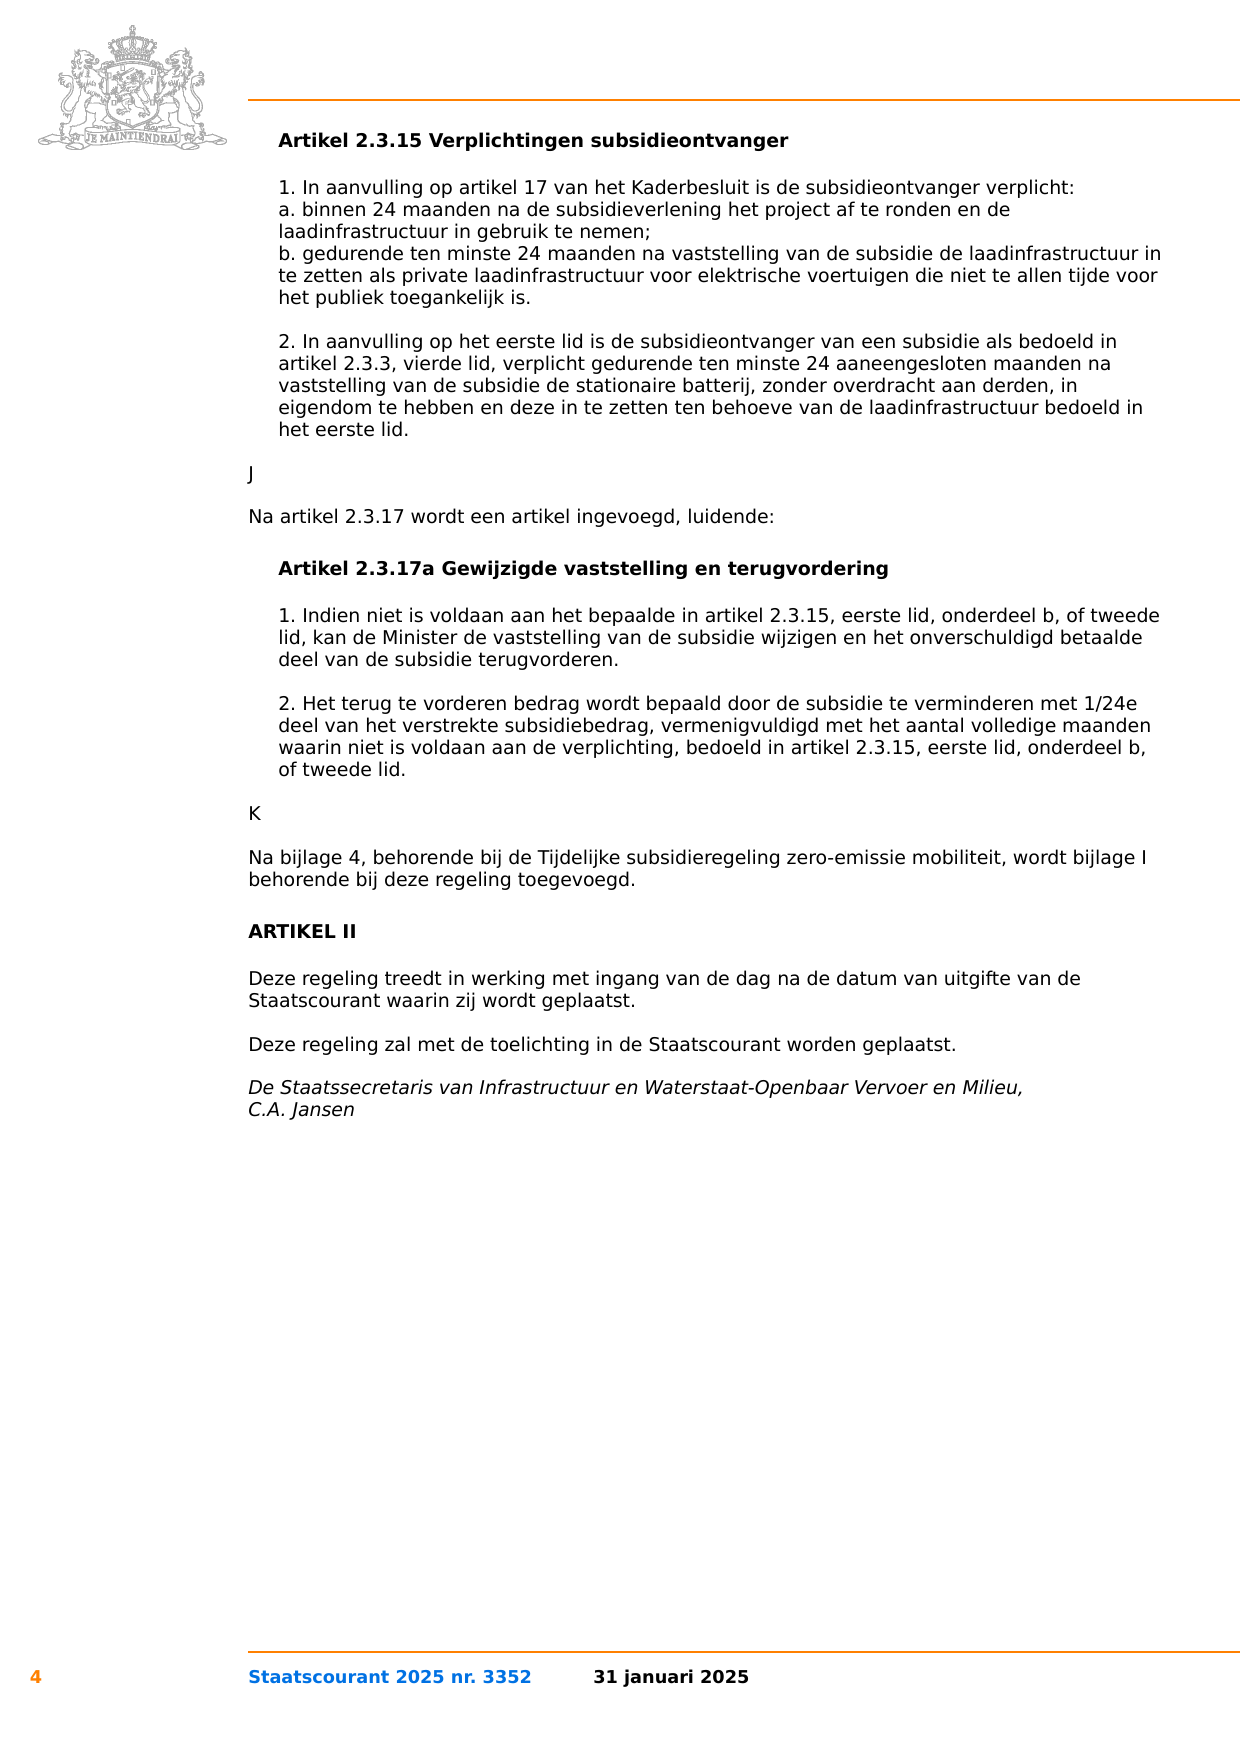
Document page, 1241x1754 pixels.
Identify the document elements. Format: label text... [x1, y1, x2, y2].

text Na bijlage 4, behorende bij de Tijdelijke subsidieregeling zero-emissie mobiliteit, wordt bijlage I behorende bij deze regeling toegevoegd. [248, 847, 1163, 891]
text 1. In aanvulling op artikel 17 van het Kaderbesluit is de subsidieontvanger verplicht: [278, 177, 1163, 199]
text Deze regeling treedt in werking met ingang van de dag na de datum van uitgifte van de Staatscourant waarin zij wordt geplaatst. [248, 968, 1163, 1012]
text 1. Indien niet is voldaan aan het bepaalde in artikel 2.3.15, eerste lid, onderdeel b, of tweede lid, kan de Minister de vaststelling van de subsidie wijzigen en het onverschuldigd betaalde deel van de subsidie terugvorderen. [278, 605, 1163, 671]
text 2. Het terug te vorderen bedrag wordt bepaald door de subsidie te verminderen met 1/24e deel van het verstrekte subsidiebedrag, vermenigvuldigd met het aantal volledige maanden waarin niet is voldaan aan de verplichting, bedoeld in artikel 2.3.15, eerste lid, onderdeel b, of tweede lid. [278, 693, 1163, 781]
text De Staatssecretaris van Infrastructuur en Waterstaat-Openbaar Vervoer en Milieu, C.A. Jansen [248, 1077, 1163, 1121]
text J [248, 462, 1163, 484]
subtitle ARTIKEL II [248, 921, 1163, 943]
picture [38, 25, 227, 150]
subtitle Artikel 2.3.15 Verplichtingen subsidieontvanger [278, 130, 1163, 152]
subtitle Artikel 2.3.17a Gewijzigde vaststelling en terugvordering [278, 558, 1163, 580]
text 2. In aanvulling op het eerste lid is de subsidieontvanger van een subsidie als bedoeld in artikel 2.3.3, vierde lid, verplicht gedurende ten minste 24 aaneengesloten maanden na vaststelling van de subsidie de stationaire batterij, zonder overdracht aan derden, in eigendom te hebben en deze in te zetten ten behoeve van de laadinfrastructuur bedoeld in het eerste lid. [278, 331, 1163, 441]
text Deze regeling zal met de toelichting in de Staatscourant worden geplaatst. [248, 1033, 1163, 1055]
text a. binnen 24 maanden na de subsidieverlening het project af te ronden en de laadinfrastructuur in gebruik te nemen; [278, 199, 1163, 243]
text b. gedurende ten minste 24 maanden na vaststelling van de subsidie de laadinfrastructuur in te zetten als private laadinfrastructuur voor elektrische voertuigen die niet te allen tijde voor het publiek toegankelijk is. [278, 243, 1163, 309]
text Na artikel 2.3.17 wordt een artikel ingevoegd, luidende: [248, 506, 1163, 528]
text K [248, 803, 1163, 825]
